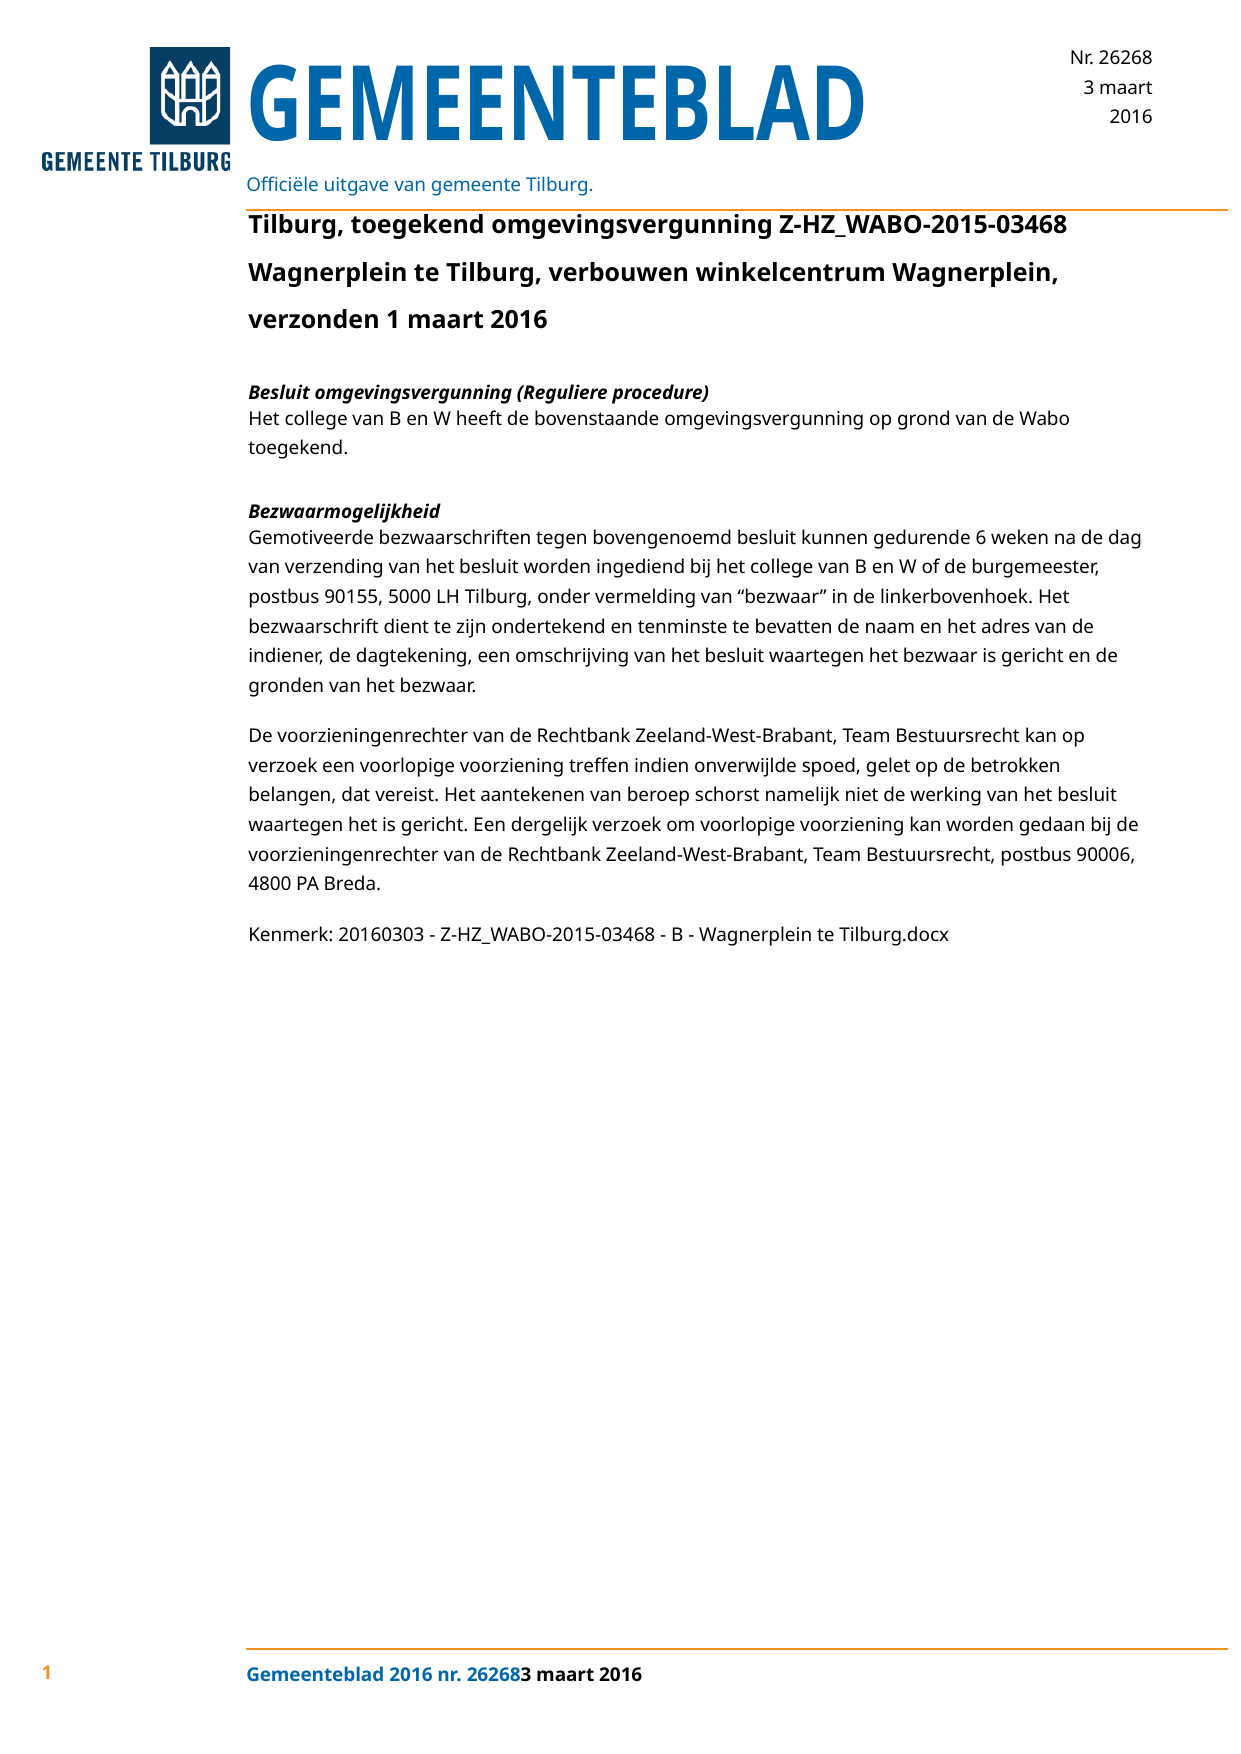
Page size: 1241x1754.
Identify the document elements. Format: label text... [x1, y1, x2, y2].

text Bezwaarmogelijkheid [248, 498, 1152, 524]
text Tilburg, toegekend omgevingsvergunning Z-HZ_WABO-2015-03468 Wagnerplein te Tilburg, verbouwen winkelcentrum Wagnerplein, verzonden 1 maart 2016 [248, 211, 1152, 336]
text De voorzieningenrechter van de Rechtbank Zeeland-West-Brabant, Team Bestuursrecht kan op verzoek een voorlopige voorziening treffen indien onverwijlde spoed, gelet op de betrokken belangen, dat vereist. Het aantekenen van beroep schorst namelijk niet de werking van het besluit waartegen het is gericht. Een dergelijk verzoek om voorlopige voorziening kan worden gedaan bij de voorzieningenrechter van de Rechtbank Zeeland-West-Brabant, Team Bestuursrecht, postbus 90006, 4800 PA Breda. [248, 722, 1152, 896]
text Het college van B en W heeft de bovenstaande omgevingsvergunning op grond van de Wabo toegekend. [248, 405, 1152, 460]
picture [41, 47, 231, 172]
text Kenmerk: 20160303 - Z-HZ_WABO-2015-03468 - B - Wagnerplein te Tilburg.docx [248, 921, 1152, 946]
text Gemotiveerde bezwaarschriften tegen bovengenoemd besluit kunnen gedurende 6 weken na de dag van verzending van het besluit worden ingediend bij het college van B en W of de burgemeester, postbus 90155, 5000 LH Tilburg, onder vermelding van “bezwaar” in de linkerbovenhoek. Het bezwaarschrift dient te zijn ondertekend en tenminste te bevatten de naam en het adres van de indiener, de dagtekening, een omschrijving van het besluit waartegen het bezwaar is gericht en de gronden van het bezwaar. [248, 524, 1152, 698]
text Besluit omgevingsvergunning (Reguliere procedure) [248, 379, 1152, 405]
